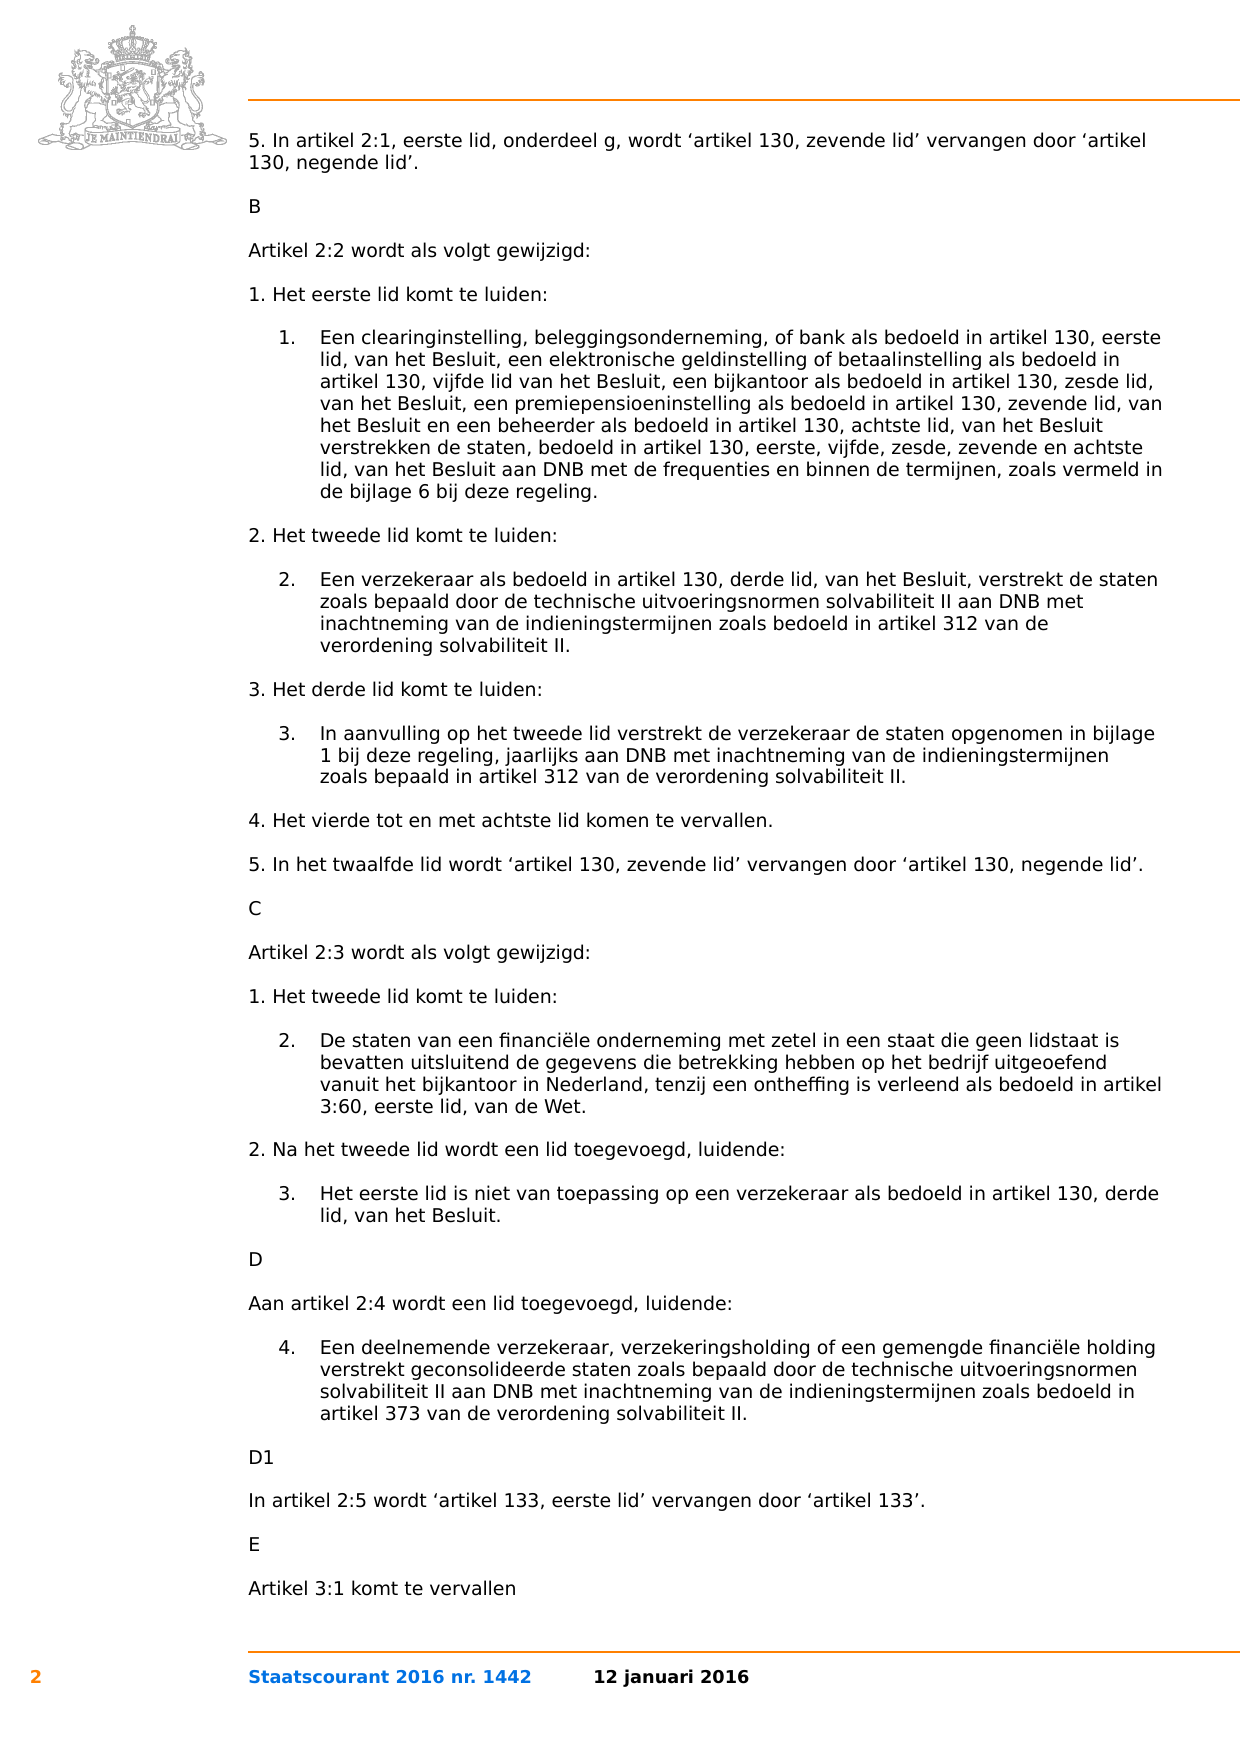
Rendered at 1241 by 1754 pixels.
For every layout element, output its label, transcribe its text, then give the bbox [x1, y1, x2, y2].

text Artikel 3:1 komt te vervallen [248, 1578, 1163, 1600]
text 5. In artikel 2:1, eerste lid, onderdeel g, wordt ‘artikel 130, zevende lid’ vervangen door ‘artikel 130, negende lid’. [248, 130, 1163, 174]
text D [248, 1249, 1163, 1271]
text B [248, 196, 1163, 218]
text 2. Een verzekeraar als bedoeld in artikel 130, derde lid, van het Besluit, verstrekt de staten zoals bepaald door de technische uitvoeringsnormen solvabiliteit II aan DNB met inachtneming van de indieningstermijnen zoals bedoeld in artikel 312 van de verordening solvabiliteit II. [278, 569, 1163, 657]
text C [248, 898, 1163, 920]
text 1. Het tweede lid komt te luiden: [248, 986, 1163, 1008]
text 2. Het tweede lid komt te luiden: [248, 525, 1163, 547]
text 1. Een clearinginstelling, beleggingsonderneming, of bank als bedoeld in artikel 130, eerste lid, van het Besluit, een elektronische geldinstelling of betaalinstelling als bedoeld in artikel 130, vijfde lid van het Besluit, een bijkantoor als bedoeld in artikel 130, zesde lid, van het Besluit, een premiepensioeninstelling als bedoeld in artikel 130, zevende lid, van het Besluit en een beheerder als bedoeld in artikel 130, achtste lid, van het Besluit verstrekken de staten, bedoeld in artikel 130, eerste, vijfde, zesde, zevende en achtste lid, van het Besluit aan DNB met de frequenties en binnen de termijnen, zoals vermeld in de bijlage 6 bij deze regeling. [278, 327, 1163, 503]
text 5. In het twaalfde lid wordt ‘artikel 130, zevende lid’ vervangen door ‘artikel 130, negende lid’. [248, 854, 1163, 876]
text 3. Het derde lid komt te luiden: [248, 679, 1163, 701]
text Artikel 2:3 wordt als volgt gewijzigd: [248, 942, 1163, 964]
text 2. Na het tweede lid wordt een lid toegevoegd, luidende: [248, 1139, 1163, 1161]
picture [38, 25, 227, 150]
text Artikel 2:2 wordt als volgt gewijzigd: [248, 239, 1163, 262]
text Aan artikel 2:4 wordt een lid toegevoegd, luidende: [248, 1293, 1163, 1315]
text 2. De staten van een financiële onderneming met zetel in een staat die geen lidstaat is bevatten uitsluitend de gegevens die betrekking hebben op het bedrijf uitgeoefend vanuit het bijkantoor in Nederland, tenzij een ontheffing is verleend als bedoeld in artikel 3:60, eerste lid, van de Wet. [278, 1029, 1163, 1117]
text E [248, 1534, 1163, 1556]
text D1 [248, 1447, 1163, 1468]
text 4. Een deelnemende verzekeraar, verzekeringsholding of een gemengde financiële holding verstrekt geconsolideerde staten zoals bepaald door de technische uitvoeringsnormen solvabiliteit II aan DNB met inachtneming van de indieningstermijnen zoals bedoeld in artikel 373 van de verordening solvabiliteit II. [278, 1337, 1163, 1425]
text 4. Het vierde tot en met achtste lid komen te vervallen. [248, 810, 1163, 832]
text 3. Het eerste lid is niet van toepassing op een verzekeraar als bedoeld in artikel 130, derde lid, van het Besluit. [278, 1183, 1163, 1227]
text 1. Het eerste lid komt te luiden: [248, 283, 1163, 305]
text 3. In aanvulling op het tweede lid verstrekt de verzekeraar de staten opgenomen in bijlage 1 bij deze regeling, jaarlijks aan DNB met inachtneming van de indieningstermijnen zoals bepaald in artikel 312 van de verordening solvabiliteit II. [278, 722, 1163, 788]
text In artikel 2:5 wordt ‘artikel 133, eerste lid’ vervangen door ‘artikel 133’. [248, 1490, 1163, 1512]
